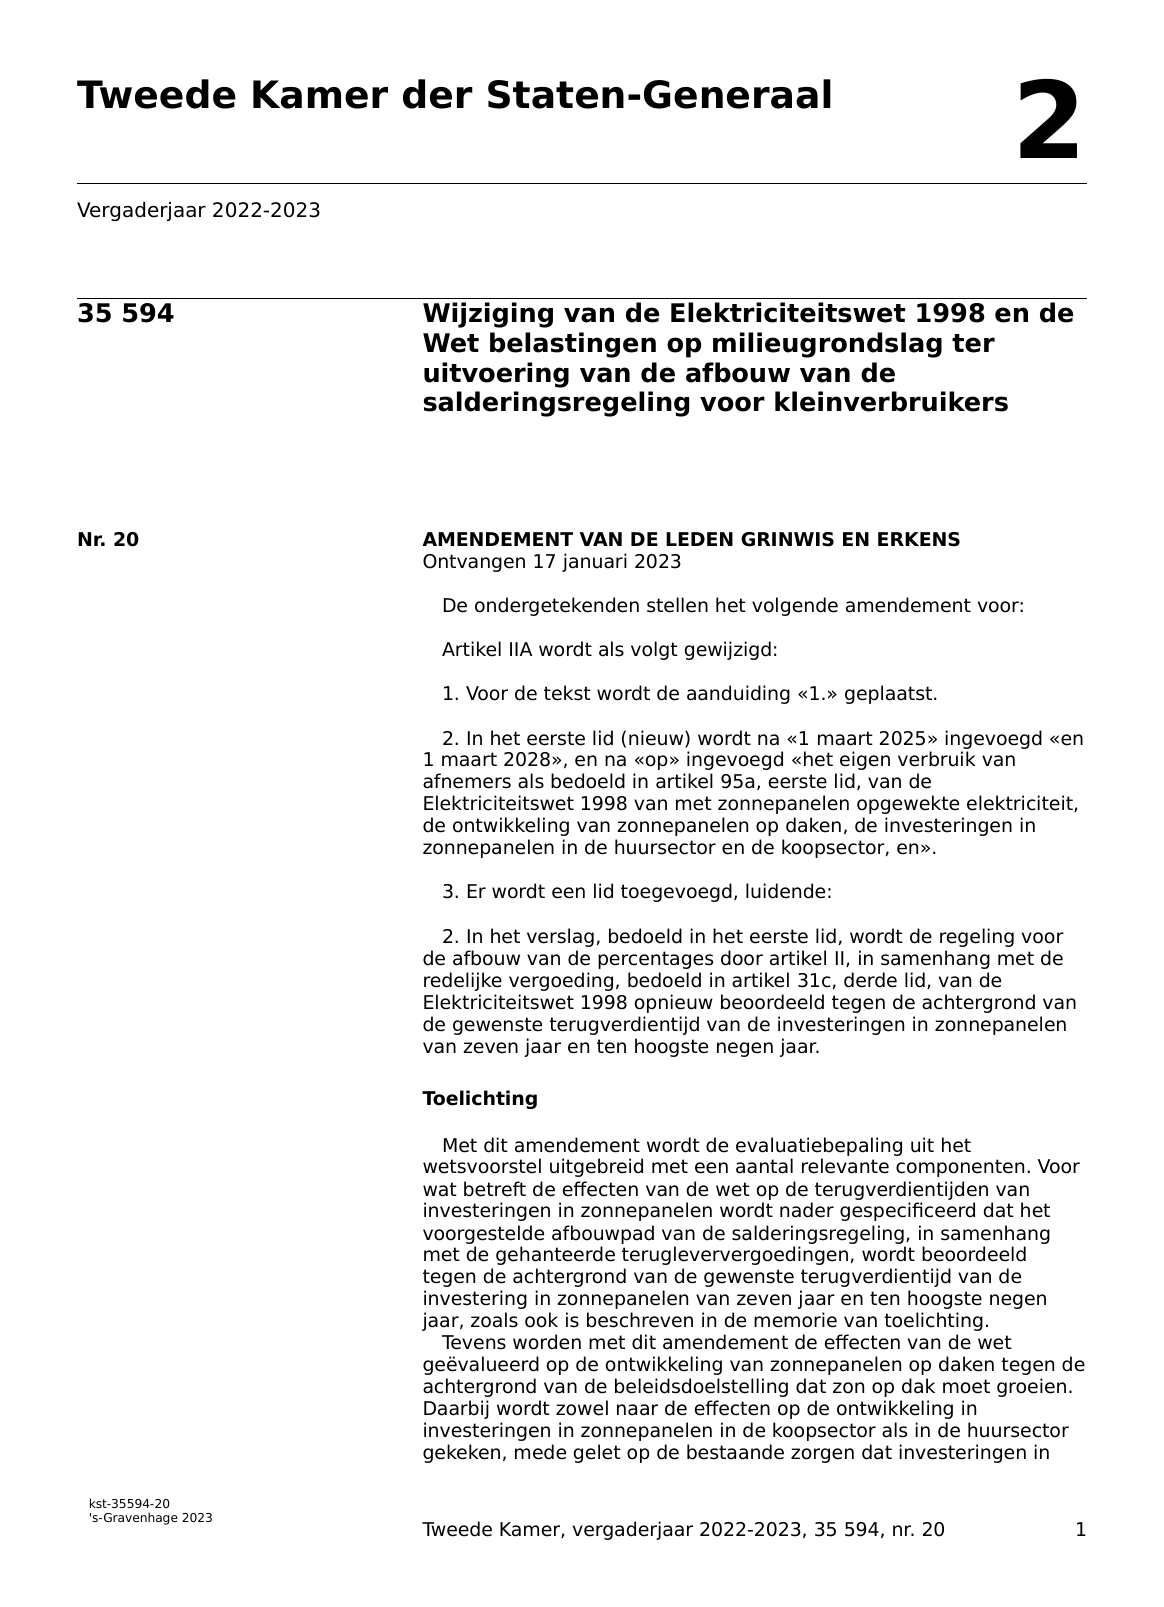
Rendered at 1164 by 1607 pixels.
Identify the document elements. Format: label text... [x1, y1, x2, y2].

table_cell Vergaderjaar 2022-2023 [77, 184, 1087, 298]
text 's-Gravenhage 2023 [88, 1511, 323, 1525]
text Artikel IIA wordt als volgt gewijzigd: [422, 639, 1087, 661]
text De ondergetekenden stellen het volgende amendement voor: [422, 595, 1087, 617]
table_header Tweede Kamer der Staten-Generaal [77, 59, 886, 183]
text Tevens worden met dit amendement de effecten van de wet geëvalueerd op de ontwikkeling van zonnepanelen op daken tegen de achtergrond van de beleidsdoelstelling dat zon op dak moet groeien. Daarbij wordt zowel naar de effecten op de ontwikkeling in investeringen in zonnepanelen in de koopsector als in de huursector gekeken, mede gelet op de bestaande zorgen dat investeringen in [422, 1332, 1087, 1464]
subtitle 35 594 Wijziging van de Elektriciteitswet 1998 en de Wet belastingen op milieugrondslag ter uitvoering van de afbouw van de salderingsregeling voor kleinverbruikers [77, 299, 1087, 418]
text kst-35594-20 [88, 1497, 323, 1511]
table_header 2 [886, 59, 1087, 183]
text 2. In het eerste lid (nieuw) wordt na «1 maart 2025» ingevoegd «en 1 maart 2028», en na «op» ingevoegd «het eigen verbruik van afnemers als bedoeld in artikel 95a, eerste lid, van de Elektriciteitswet 1998 van met zonnepanelen opgewekte elektriciteit, de ontwikkeling van zonnepanelen op daken, de investeringen in zonnepanelen in de huursector en de koopsector, en». [422, 727, 1087, 859]
subtitle Nr. 20 AMENDEMENT VAN DE LEDEN GRINWIS EN ERKENS [77, 529, 1087, 551]
text Ontvangen 17 januari 2023 [422, 551, 1087, 573]
text 2. In het verslag, bedoeld in het eerste lid, wordt de regeling voor de afbouw van de percentages door artikel II, in samenhang met de redelijke vergoeding, bedoeld in artikel 31c, derde lid, van de Elektriciteitswet 1998 opnieuw beoordeeld tegen de achtergrond van de gewenste terugverdientijd van de investeringen in zonnepanelen van zeven jaar en ten hoogste negen jaar. [422, 926, 1087, 1057]
text 1. Voor de tekst wordt de aanduiding «1.» geplaatst. [422, 683, 1087, 705]
subtitle Toelichting [422, 1087, 1087, 1109]
text 3. Er wordt een lid toegevoegd, luidende: [422, 881, 1087, 903]
text Met dit amendement wordt de evaluatiebepaling uit het wetsvoorstel uitgebreid met een aantal relevante componenten. Voor wat betreft de effecten van de wet op de terugverdientijden van investeringen in zonnepanelen wordt nader gespecificeerd dat het voorgestelde afbouwpad van de salderingsregeling, in samenhang met de gehanteerde terugleververgoedingen, wordt beoordeeld tegen de achtergrond van de gewenste terugverdientijd van de investering in zonnepanelen van zeven jaar en ten hoogste negen jaar, zoals ook is beschreven in de memorie van toelichting. [422, 1134, 1087, 1332]
